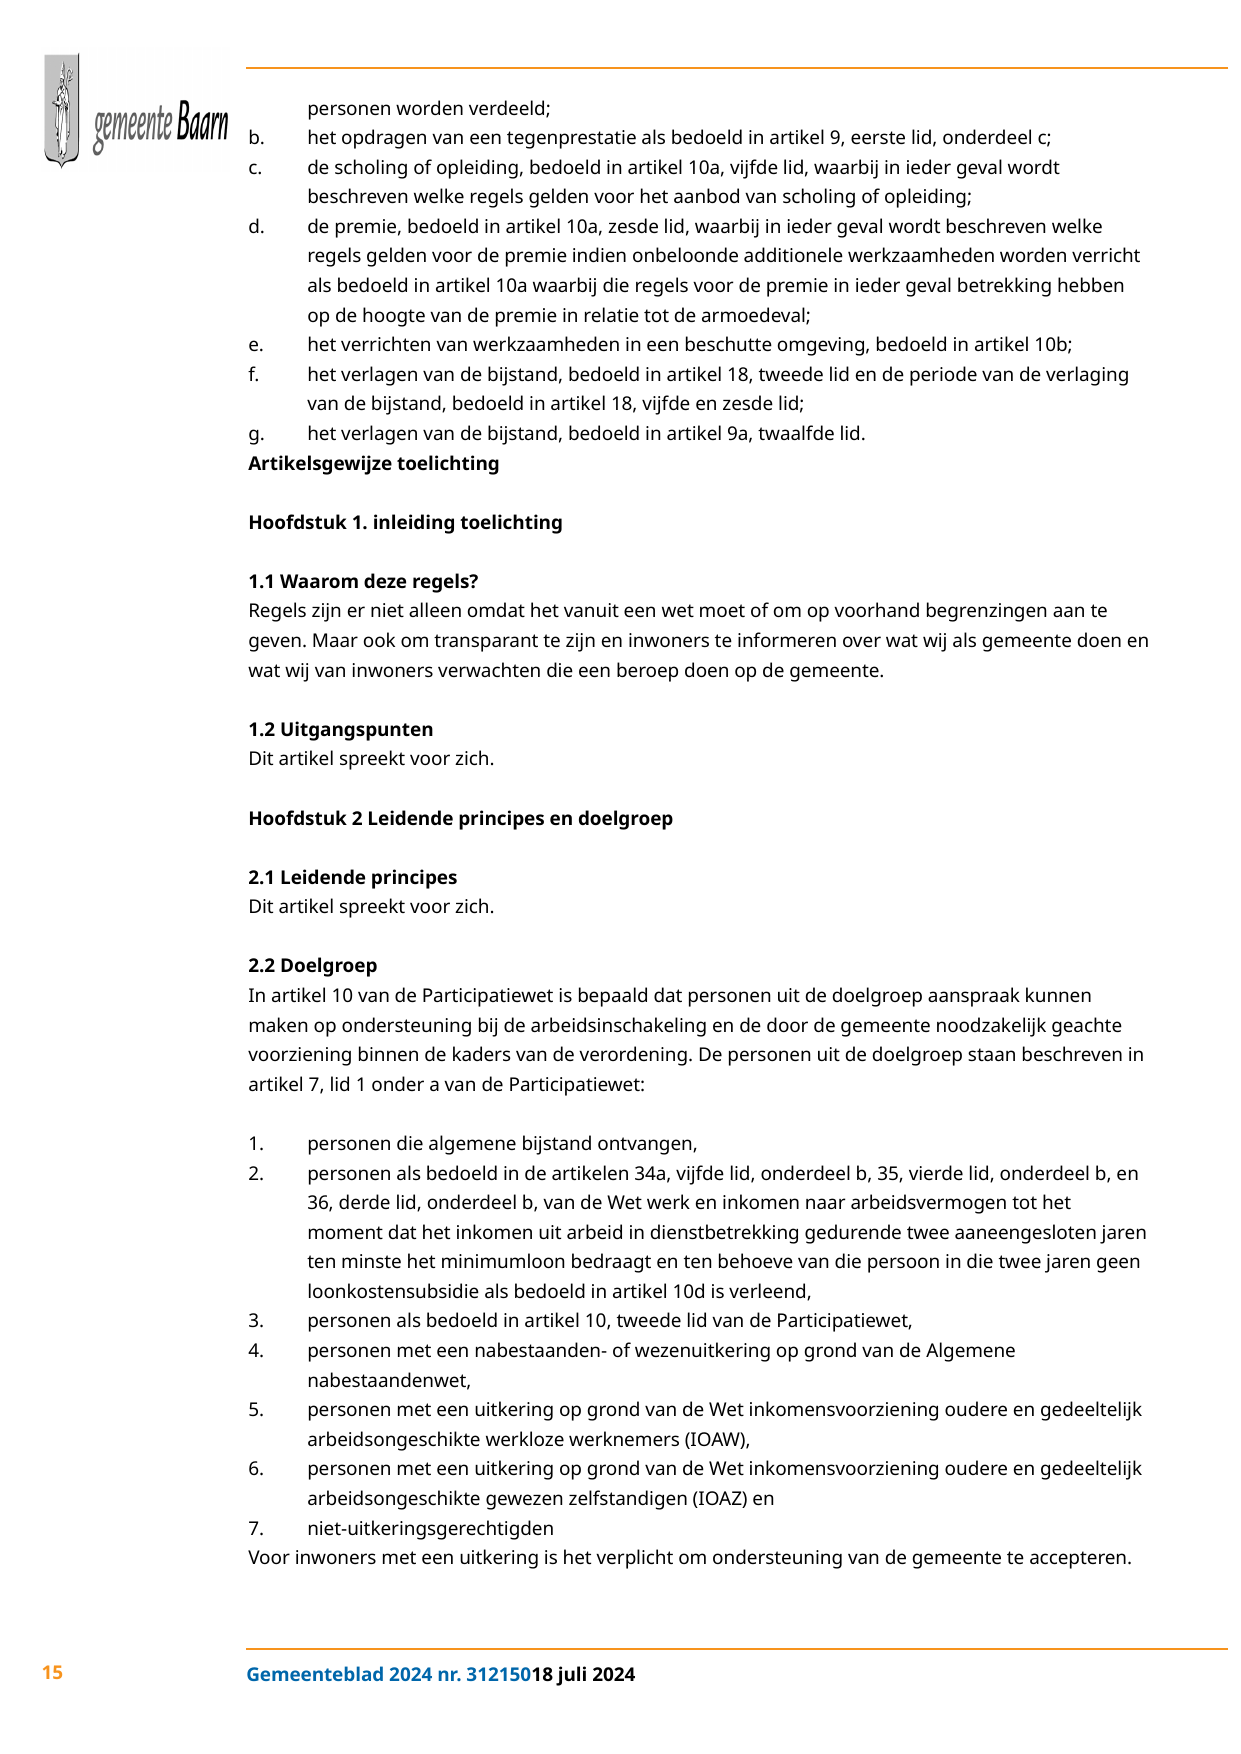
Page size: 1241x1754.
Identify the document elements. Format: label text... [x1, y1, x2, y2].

list het opdragen van een tegenprestatie als bedoeld in artikel 9, eerste lid, onderdeel c; [248, 124, 1152, 150]
text Regels zijn er niet alleen omdat het vanuit een wet moet of om op voorhand begrenzingen aan te geven. Maar ook om transparant te zijn en inwoners te informeren over wat wij als gemeente doen en wat wij van inwoners verwachten die een beroep doen op de gemeente. [248, 598, 1152, 683]
list personen met een nabestaanden- of wezenuitkering op grond van de Algemene nabestaandenwet, [248, 1337, 1152, 1393]
list personen met een uitkering op grond van de Wet inkomensvoorziening oudere en gedeeltelijk arbeidsongeschikte gewezen zelfstandigen (IOAZ) en [248, 1456, 1152, 1511]
text Hoofdstuk 1. inleiding toelichting [248, 509, 1152, 535]
text Dit artikel spreekt voor zich. [248, 746, 1152, 771]
list de scholing of opleiding, bedoeld in artikel 10a, vijfde lid, waarbij in ieder geval wordt beschreven welke regels gelden voor het aanbod van scholing of opleiding; [248, 154, 1152, 209]
text 2.2 Doelgroep [248, 953, 1152, 978]
list niet-uitkeringsgerechtigden [248, 1515, 1152, 1541]
list personen met een uitkering op grond van de Wet inkomensvoorziening oudere en gedeeltelijk arbeidsongeschikte werkloze werknemers (IOAW), [248, 1396, 1152, 1452]
list personen als bedoeld in artikel 10, tweede lid van de Participatiewet, [248, 1308, 1152, 1333]
list het verlagen van de bijstand, bedoeld in artikel 9a, twaalfde lid. [248, 420, 1152, 446]
text In artikel 10 van de Participatiewet is bepaald dat personen uit de doelgroep aanspraak kunnen maken op ondersteuning bij de arbeidsinschakeling en de door de gemeente noodzakelijk geachte voorziening binnen de kaders van de verordening. De personen uit de doelgroep staan beschreven in artikel 7, lid 1 onder a van de Participatiewet: [248, 982, 1152, 1097]
list personen worden verdeeld; [248, 95, 1152, 121]
text 1.2 Uitgangspunten [248, 716, 1152, 742]
text 1.1 Waarom deze regels? [248, 568, 1152, 594]
text Dit artikel spreekt voor zich. [248, 893, 1152, 919]
picture [41, 47, 231, 172]
text Voor inwoners met een uitkering is het verplicht om ondersteuning van de gemeente te accepteren. [248, 1544, 1152, 1570]
text 2.1 Leidende principes [248, 864, 1152, 890]
text Hoofdstuk 2 Leidende principes en doelgroep [248, 805, 1152, 831]
list het verrichten van werkzaamheden in een beschutte omgeving, bedoeld in artikel 10b; [248, 331, 1152, 357]
list het verlagen van de bijstand, bedoeld in artikel 18, tweede lid en de periode van de verlaging van de bijstand, bedoeld in artikel 18, vijfde en zesde lid; [248, 361, 1152, 416]
list de premie, bedoeld in artikel 10a, zesde lid, waarbij in ieder geval wordt beschreven welke regels gelden voor de premie indien onbeloonde additionele werkzaamheden worden verricht als bedoeld in artikel 10a waarbij die regels voor de premie in ieder geval betrekking hebben op de hoogte van de premie in relatie tot de armoedeval; [248, 213, 1152, 328]
list personen die algemene bijstand ontvangen, [248, 1130, 1152, 1156]
list personen als bedoeld in de artikelen 34a, vijfde lid, onderdeel b, 35, vierde lid, onderdeel b, en 36, derde lid, onderdeel b, van de Wet werk en inkomen naar arbeidsvermogen tot het moment dat het inkomen uit arbeid in dienstbetrekking gedurende twee aaneengesloten jaren ten minste het minimumloon bedraagt en ten behoeve van die persoon in die twee jaren geen loonkostensubsidie als bedoeld in artikel 10d is verleend, [248, 1160, 1152, 1304]
text Artikelsgewijze toelichting [248, 450, 1152, 476]
